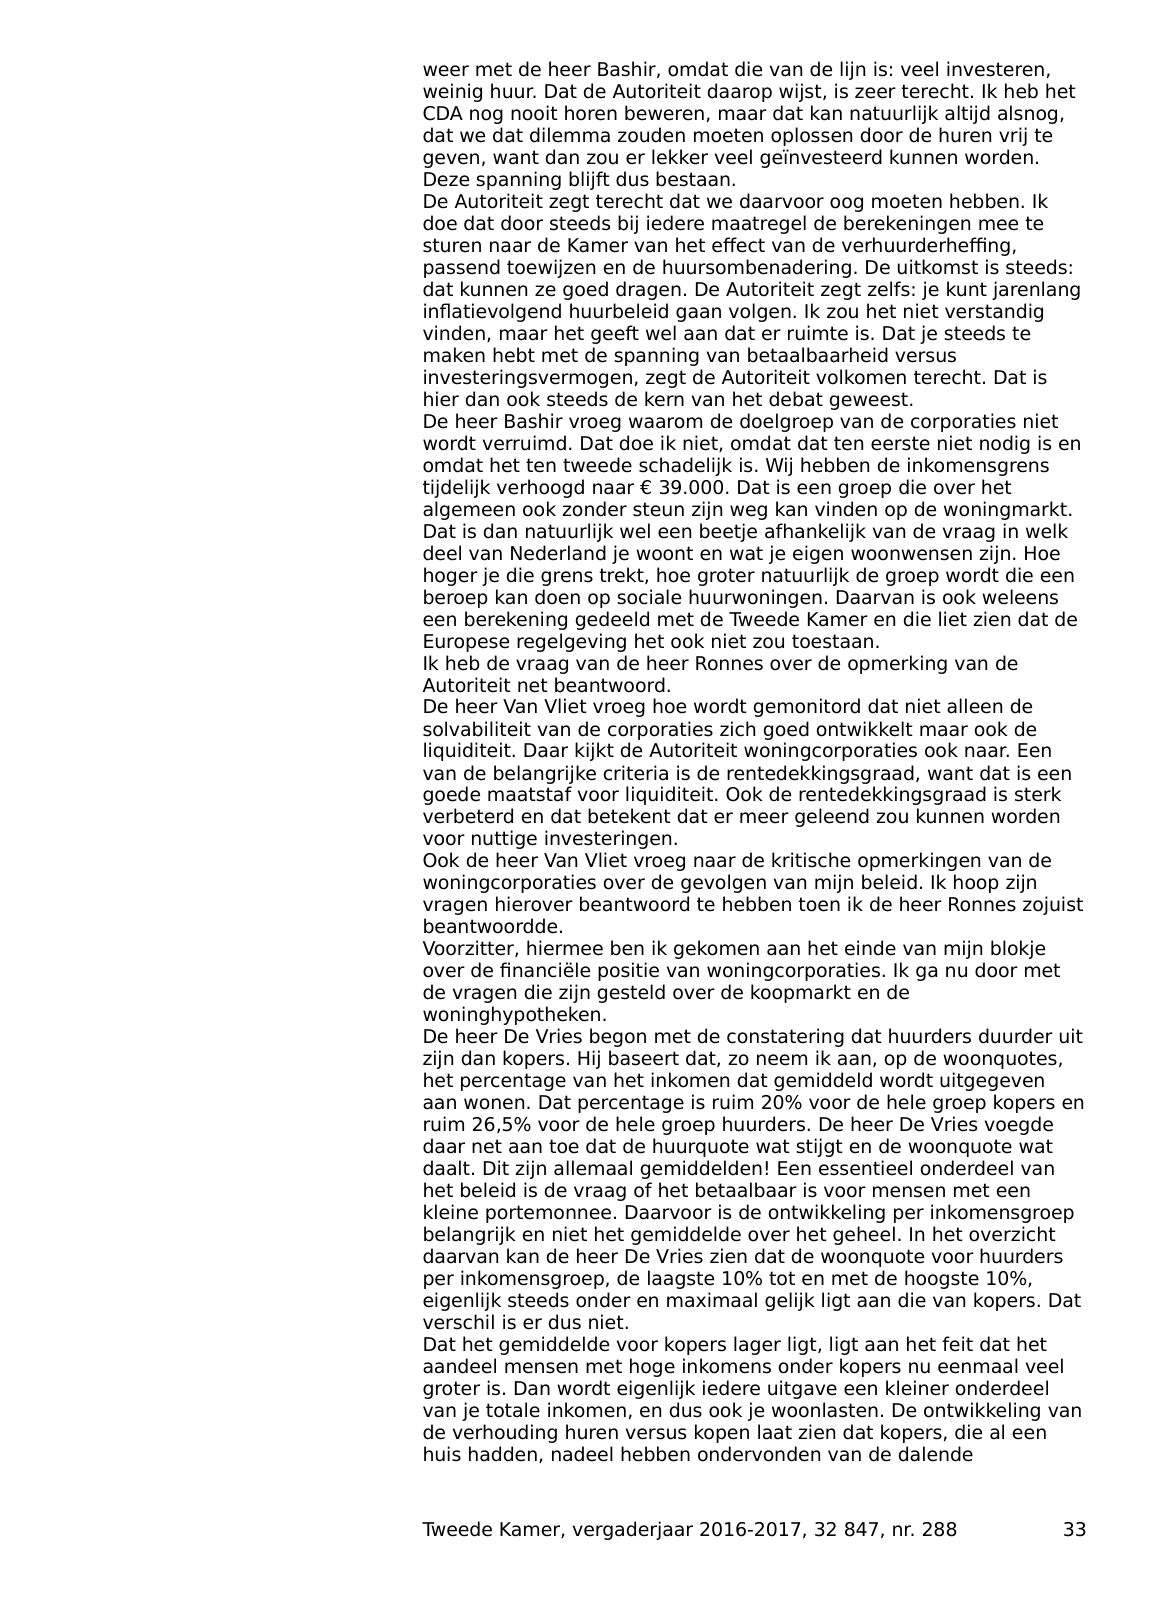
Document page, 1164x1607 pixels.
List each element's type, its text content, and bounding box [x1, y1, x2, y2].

text De heer Bashir vroeg waarom de doelgroep van de corporaties niet wordt verruimd. Dat doe ik niet, omdat dat ten eerste niet nodig is en omdat het ten tweede schadelijk is. Wij hebben de inkomensgrens tijdelijk verhoogd naar € 39.000. Dat is een groep die over het algemeen ook zonder steun zijn weg kan vinden op de woningmarkt. Dat is dan natuurlijk wel een beetje afhankelijk van de vraag in welk deel van Nederland je woont en wat je eigen woonwensen zijn. Hoe hoger je die grens trekt, hoe groter natuurlijk de groep wordt die een beroep kan doen op sociale huurwoningen. Daarvan is ook weleens een berekening gedeeld met de Tweede Kamer en die liet zien dat de Europese regelgeving het ook niet zou toestaan. [422, 411, 1087, 652]
text weer met de heer Bashir, omdat die van de lijn is: veel investeren, weinig huur. Dat de Autoriteit daarop wijst, is zeer terecht. Ik heb het CDA nog nooit horen beweren, maar dat kan natuurlijk altijd alsnog, dat we dat dilemma zouden moeten oplossen door de huren vrij te geven, want dan zou er lekker veel geïnvesteerd kunnen worden. Deze spanning blijft dus bestaan. [422, 59, 1087, 191]
text De heer De Vries begon met de constatering dat huurders duurder uit zijn dan kopers. Hij baseert dat, zo neem ik aan, op de woonquotes, het percentage van het inkomen dat gemiddeld wordt uitgegeven aan wonen. Dat percentage is ruim 20% voor de hele groep kopers en ruim 26,5% voor de hele groep huurders. De heer De Vries voegde daar net aan toe dat de huurquote wat stijgt en de woonquote wat daalt. Dit zijn allemaal gemiddelden! Een essentieel onderdeel van het beleid is de vraag of het betaalbaar is voor mensen met een kleine portemonnee. Daarvoor is de ontwikkeling per inkomensgroep belangrijk en niet het gemiddelde over het geheel. In het overzicht daarvan kan de heer De Vries zien dat de woonquote voor huurders per inkomensgroep, de laagste 10% tot en met de hoogste 10%, eigenlijk steeds onder en maximaal gelijk ligt aan die van kopers. Dat verschil is er dus niet. [422, 1026, 1087, 1334]
text De heer Van Vliet vroeg hoe wordt gemonitord dat niet alleen de solvabiliteit van de corporaties zich goed ontwikkelt maar ook de liquiditeit. Daar kijkt de Autoriteit woningcorporaties ook naar. Een van de belangrijke criteria is de rentedekkingsgraad, want dat is een goede maatstaf voor liquiditeit. Ook de rentedekkingsgraad is sterk verbeterd en dat betekent dat er meer geleend zou kunnen worden voor nuttige investeringen. [422, 696, 1087, 850]
text De Autoriteit zegt terecht dat we daarvoor oog moeten hebben. Ik doe dat door steeds bij iedere maatregel de berekeningen mee te sturen naar de Kamer van het effect van de verhuurderheffing, passend toewijzen en de huursombenadering. De uitkomst is steeds: dat kunnen ze goed dragen. De Autoriteit zegt zelfs: je kunt jarenlang inflatievolgend huurbeleid gaan volgen. Ik zou het niet verstandig vinden, maar het geeft wel aan dat er ruimte is. Dat je steeds te maken hebt met de spanning van betaalbaarheid versus investeringsvermogen, zegt de Autoriteit volkomen terecht. Dat is hier dan ook steeds de kern van het debat geweest. [422, 191, 1087, 411]
text Ik heb de vraag van de heer Ronnes over de opmerking van de Autoriteit net beantwoord. [422, 652, 1087, 696]
text Voorzitter, hiermee ben ik gekomen aan het einde van mijn blokje over de financiële positie van woningcorporaties. Ik ga nu door met de vragen die zijn gesteld over de koopmarkt en de woninghypotheken. [422, 938, 1087, 1026]
text Ook de heer Van Vliet vroeg naar de kritische opmerkingen van de woningcorporaties over de gevolgen van mijn beleid. Ik hoop zijn vragen hierover beantwoord te hebben toen ik de heer Ronnes zojuist beantwoordde. [422, 850, 1087, 938]
text Dat het gemiddelde voor kopers lager ligt, ligt aan het feit dat het aandeel mensen met hoge inkomens onder kopers nu eenmaal veel groter is. Dan wordt eigenlijk iedere uitgave een kleiner onderdeel van je totale inkomen, en dus ook je woonlasten. De ontwikkeling van de verhouding huren versus kopen laat zien dat kopers, die al een huis hadden, nadeel hebben ondervonden van de dalende [422, 1334, 1087, 1466]
